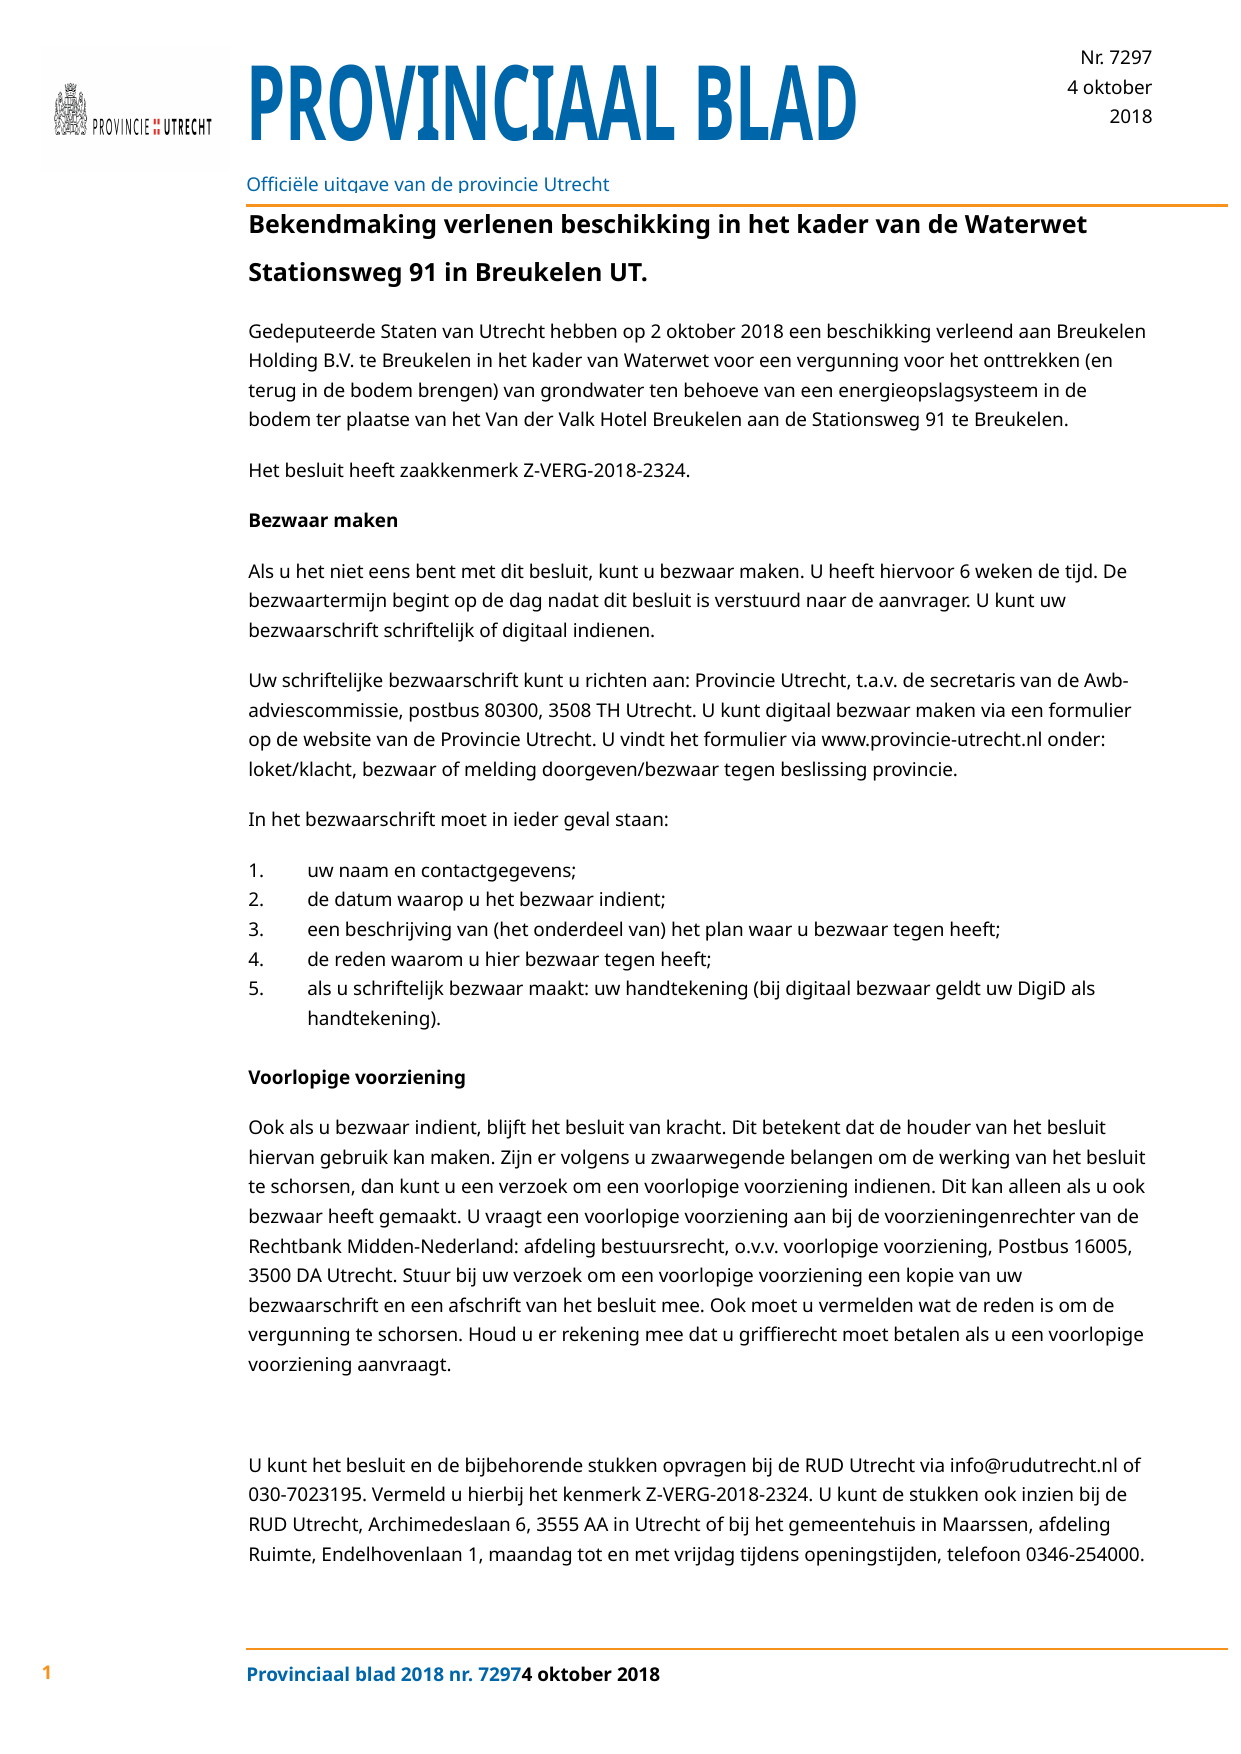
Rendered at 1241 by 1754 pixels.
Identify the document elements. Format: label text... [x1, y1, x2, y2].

text Voorlopige voorziening [248, 1064, 1152, 1090]
text Gedeputeerde Staten van Utrecht hebben op 2 oktober 2018 een beschikking verleend aan Breukelen Holding B.V. te Breukelen in het kader van Waterwet voor een vergunning voor het onttrekken (en terug in de bodem brengen) van grondwater ten behoeve van een energieopslagsysteem in de bodem ter plaatse van het Van der Valk Hotel Breukelen aan de Stationsweg 91 te Breukelen. [248, 318, 1152, 432]
text Ook als u bezwaar indient, blijft het besluit van kracht. Dit betekent dat de houder van het besluit hiervan gebruik kan maken. Zijn er volgens u zwaarwegende belangen om de werking van het besluit te schorsen, dan kunt u een verzoek om een voorlopige voorziening indienen. Dit kan alleen als u ook bezwaar heeft gemaakt. U vraagt een voorlopige voorziening aan bij de voorzieningenrechter van de Rechtbank Midden-Nederland: afdeling bestuursrecht, o.v.v. voorlopige voorziening, Postbus 16005, 3500 DA Utrecht. Stuur bij uw verzoek om een voorlopige voorziening een kopie van uw bezwaarschrift en een afschrift van het besluit mee. Ook moet u vermelden wat de reden is om de vergunning te schorsen. Houd u er rekening mee dat u griffierecht moet betalen als u een voorlopige voorziening aanvraagt. [248, 1114, 1152, 1377]
list de datum waarop u het bezwaar indient; [248, 887, 1152, 912]
text Bezwaar maken [248, 507, 1152, 533]
picture [41, 47, 231, 172]
text Bekendmaking verlenen beschikking in het kader van de Waterwet Stationsweg 91 in Breukelen UT. [248, 207, 1152, 288]
list een beschrijving van (het onderdeel van) het plan waar u bezwaar tegen heeft; [248, 916, 1152, 942]
text Het besluit heeft zaakkenmerk Z-VERG-2018-2324. [248, 457, 1152, 483]
list uw naam en contactgegevens; [248, 857, 1152, 883]
text Uw schriftelijke bezwaarschrift kunt u richten aan: Provincie Utrecht, t.a.v. de secretaris van de Awb-adviescommissie, postbus 80300, 3508 TH Utrecht. U kunt digitaal bezwaar maken via een formulier op de website van de Provincie Utrecht. U vindt het formulier via www.provincie-utrecht.nl onder: loket/klacht, bezwaar of melding doorgeven/bezwaar tegen beslissing provincie. [248, 667, 1152, 782]
text U kunt het besluit en de bijbehorende stukken opvragen bij de RUD Utrecht via info@rudutrecht.nl of 030-7023195. Vermeld u hierbij het kenmerk Z-VERG-2018-2324. U kunt de stukken ook inzien bij de RUD Utrecht, Archimedeslaan 6, 3555 AA in Utrecht of bij het gemeentehuis in Maarssen, afdeling Ruimte, Endelhovenlaan 1, maandag tot en met vrijdag tijdens openingstijden, telefoon 0346-254000. [248, 1452, 1152, 1567]
list als u schriftelijk bezwaar maakt: uw handtekening (bij digitaal bezwaar geldt uw DigiD als handtekening). [248, 975, 1152, 1031]
text In het bezwaarschrift moet in ieder geval staan: [248, 807, 1152, 832]
list de reden waarom u hier bezwaar tegen heeft; [248, 946, 1152, 972]
text Als u het niet eens bent met dit besluit, kunt u bezwaar maken. U heeft hiervoor 6 weken de tijd. De bezwaartermijn begint op de dag nadat dit besluit is verstuurd naar de aanvrager. U kunt uw bezwaarschrift schriftelijk of digitaal indienen. [248, 558, 1152, 643]
